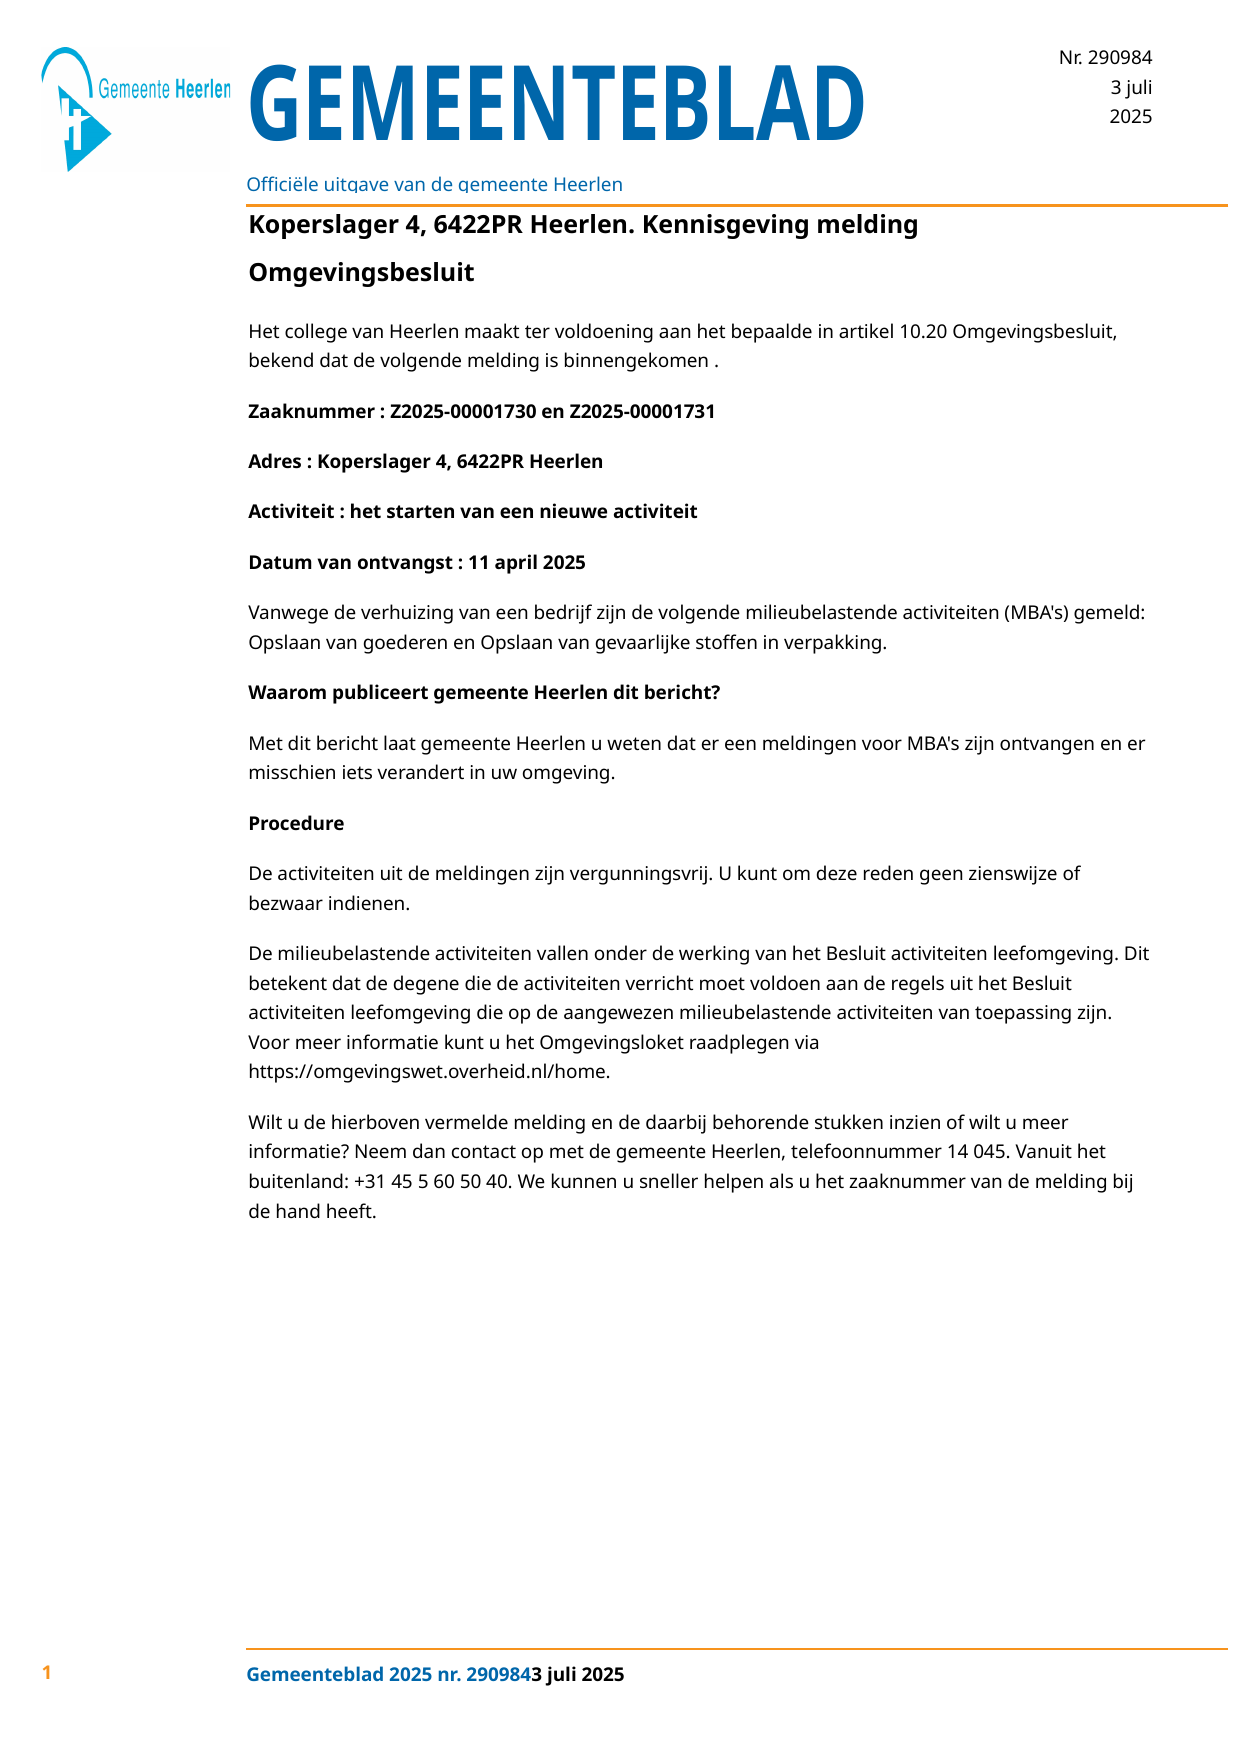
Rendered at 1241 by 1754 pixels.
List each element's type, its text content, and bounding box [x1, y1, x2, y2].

text Wilt u de hierboven vermelde melding en de daarbij behorende stukken inzien of wilt u meer informatie? Neem dan contact op met de gemeente Heerlen, telefoonnummer 14 045. Vanuit het buitenland: +31 45 5 60 50 40. We kunnen u sneller helpen als u het zaaknummer van de melding bij de hand heeft. [248, 1109, 1152, 1224]
text Datum van ontvangst : 11 april 2025 [248, 549, 1152, 575]
text De milieubelastende activiteiten vallen onder de werking van het Besluit activiteiten leefomgeving. Dit betekent dat de degene die de activiteiten verricht moet voldoen aan de regels uit het Besluit activiteiten leefomgeving die op de aangewezen milieubelastende activiteiten van toepassing zijn. Voor meer informatie kunt u het Omgevingsloket raadplegen via https://omgevingswet.overheid.nl/home. [248, 940, 1152, 1084]
text Zaaknummer : Z2025-00001730 en Z2025-00001731 [248, 398, 1152, 424]
text Vanwege de verhuizing van een bedrijf zijn de volgende milieubelastende activiteiten (MBA's) gemeld: Opslaan van goederen en Opslaan van gevaarlijke stoffen in verpakking. [248, 599, 1152, 655]
text Procedure [248, 810, 1152, 836]
text Koperslager 4, 6422PR Heerlen. Kennisgeving melding Omgevingsbesluit [248, 207, 1152, 288]
picture [41, 47, 231, 172]
text Met dit bericht laat gemeente Heerlen u weten dat er een meldingen voor MBA's zijn ontvangen en er misschien iets verandert in uw omgeving. [248, 730, 1152, 785]
text Adres : Koperslager 4, 6422PR Heerlen [248, 448, 1152, 474]
picture [41, 47, 59, 70]
text Waarom publiceert gemeente Heerlen dit bericht? [248, 679, 1152, 705]
text De activiteiten uit de meldingen zijn vergunningsvrij. U kunt om deze reden geen zienswijze of bezwaar indienen. [248, 860, 1152, 916]
text Het college van Heerlen maakt ter voldoening aan het bepaalde in artikel 10.20 Omgevingsbesluit, bekend dat de volgende melding is binnengekomen . [248, 318, 1152, 373]
text Activiteit : het starten van een nieuwe activiteit [248, 499, 1152, 524]
